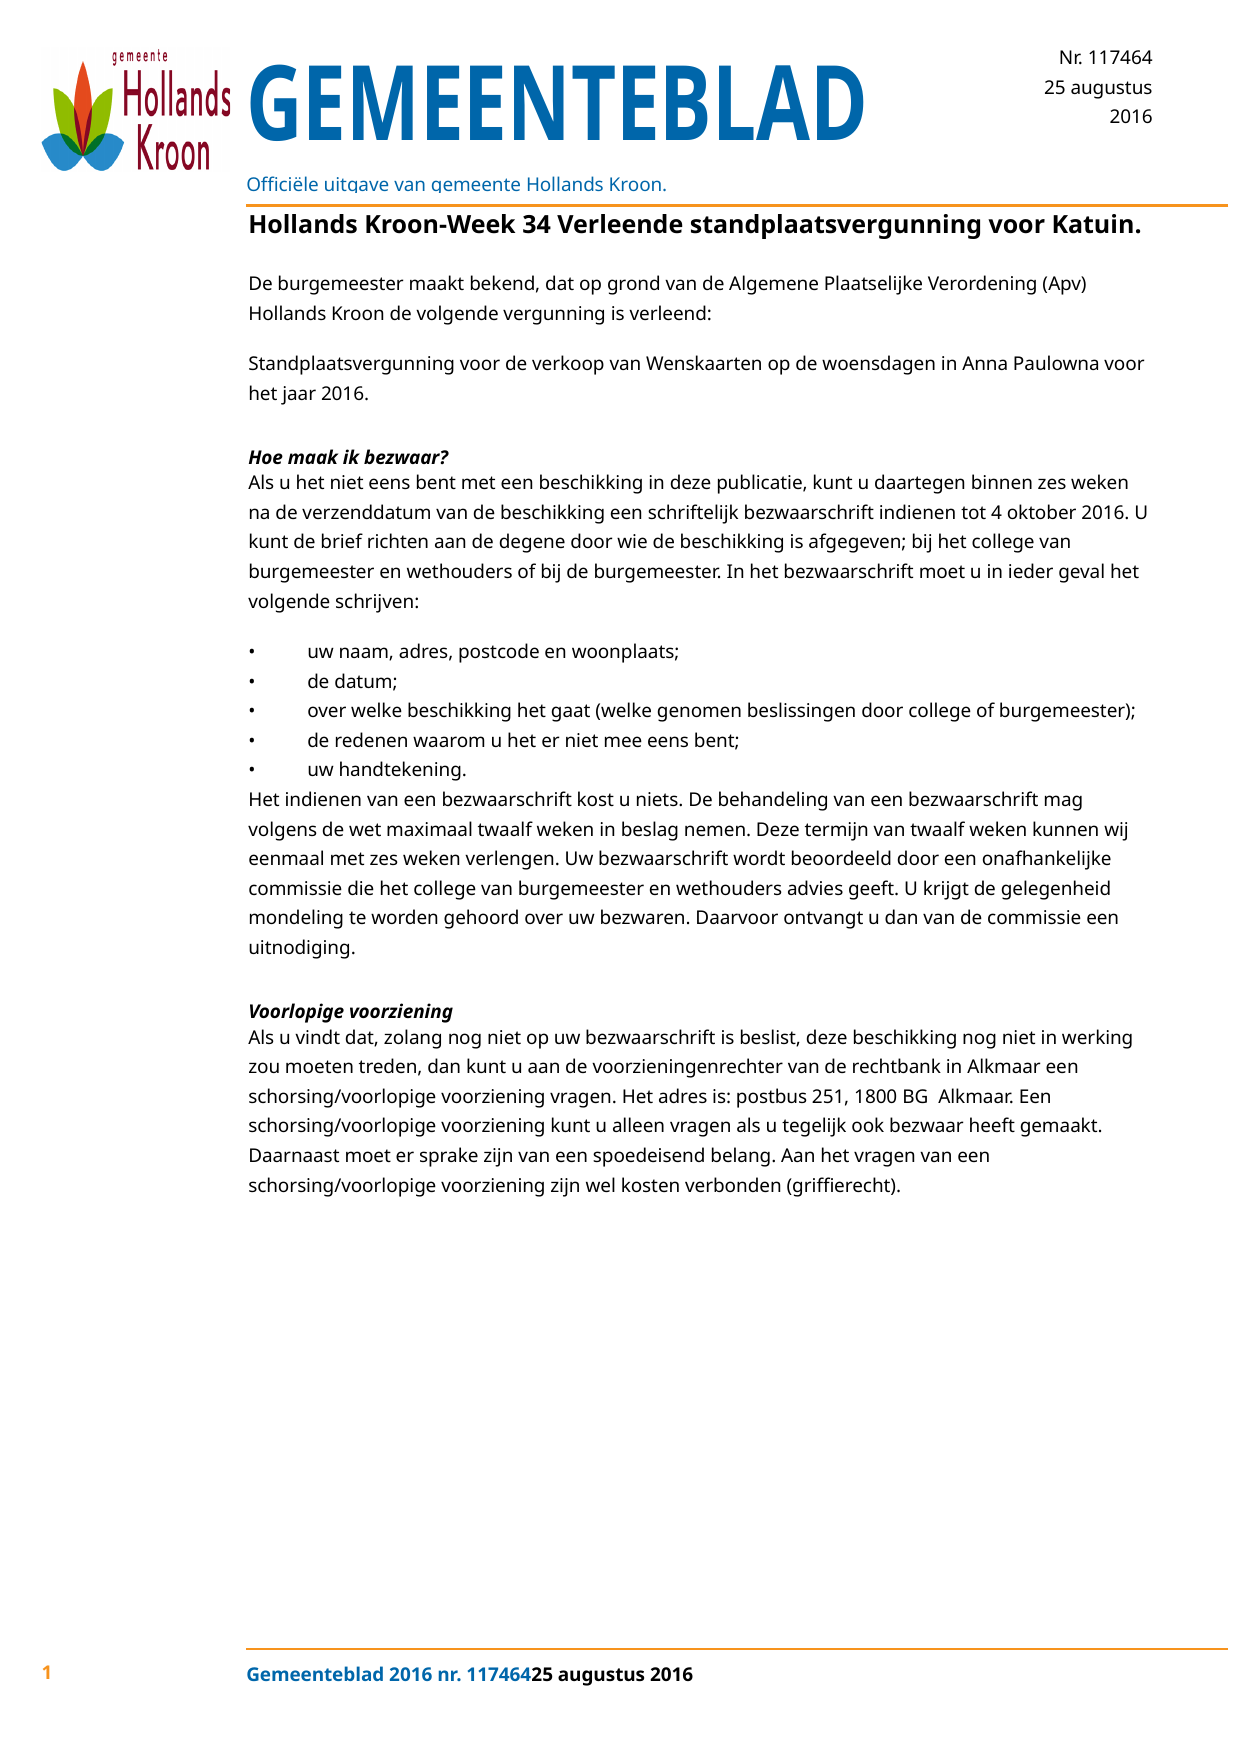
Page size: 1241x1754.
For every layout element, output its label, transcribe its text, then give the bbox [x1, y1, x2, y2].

text Standplaatsvergunning voor de verkoop van Wenskaarten op de woensdagen in Anna Paulowna voor het jaar 2016. [248, 350, 1152, 406]
list over welke beschikking het gaat (welke genomen beslissingen door college of burgemeester); [248, 697, 1152, 723]
list uw handtekening. [248, 757, 1152, 782]
text Hollands Kroon-Week 34 Verleende standplaatsvergunning voor Katuin. [248, 207, 1152, 241]
text Als u vindt dat, zolang nog niet op uw bezwaarschrift is beslist, deze beschikking nog niet in werking zou moeten treden, dan kunt u aan de voorzieningenrechter van de rechtbank in Alkmaar een schorsing/voorlopige voorziening vragen. Het adres is: postbus 251, 1800 BG Alkmaar. Een schorsing/voorlopige voorziening kunt u alleen vragen als u tegelijk ook bezwaar heeft gemaakt. Daarnaast moet er sprake zijn van een spoedeisend belang. Aan het vragen van een schorsing/voorlopige voorziening zijn wel kosten verbonden (griffierecht). [248, 1024, 1152, 1197]
picture [41, 47, 231, 172]
text De burgemeester maakt bekend, dat op grond van de Algemene Plaatselijke Verordening (Apv) Hollands Kroon de volgende vergunning is verleend: [248, 270, 1152, 326]
list uw naam, adres, postcode en woonplaats; [248, 638, 1152, 664]
list de datum; [248, 668, 1152, 694]
text Als u het niet eens bent met een beschikking in deze publicatie, kunt u daartegen binnen zes weken na de verzenddatum van de beschikking een schriftelijk bezwaarschrift indienen tot 4 oktober 2016. U kunt de brief richten aan de degene door wie de beschikking is afgegeven; bij het college van burgemeester en wethouders of bij de burgemeester. In het bezwaarschrift moet u in ieder geval het volgende schrijven: [248, 469, 1152, 614]
text Hoe maak ik bezwaar? [248, 444, 1152, 469]
text Voorlopige voorziening [248, 998, 1152, 1024]
text Het indienen van een bezwaarschrift kost u niets. De behandeling van een bezwaarschrift mag volgens de wet maximaal twaalf weken in beslag nemen. Deze termijn van twaalf weken kunnen wij eenmaal met zes weken verlengen. Uw bezwaarschrift wordt beoordeeld door een onafhankelijke commissie die het college van burgemeester en wethouders advies geeft. U krijgt de gelegenheid mondeling te worden gehoord over uw bezwaren. Daarvoor ontvangt u dan van de commissie een uitnodiging. [248, 786, 1152, 960]
list de redenen waarom u het er niet mee eens bent; [248, 727, 1152, 753]
